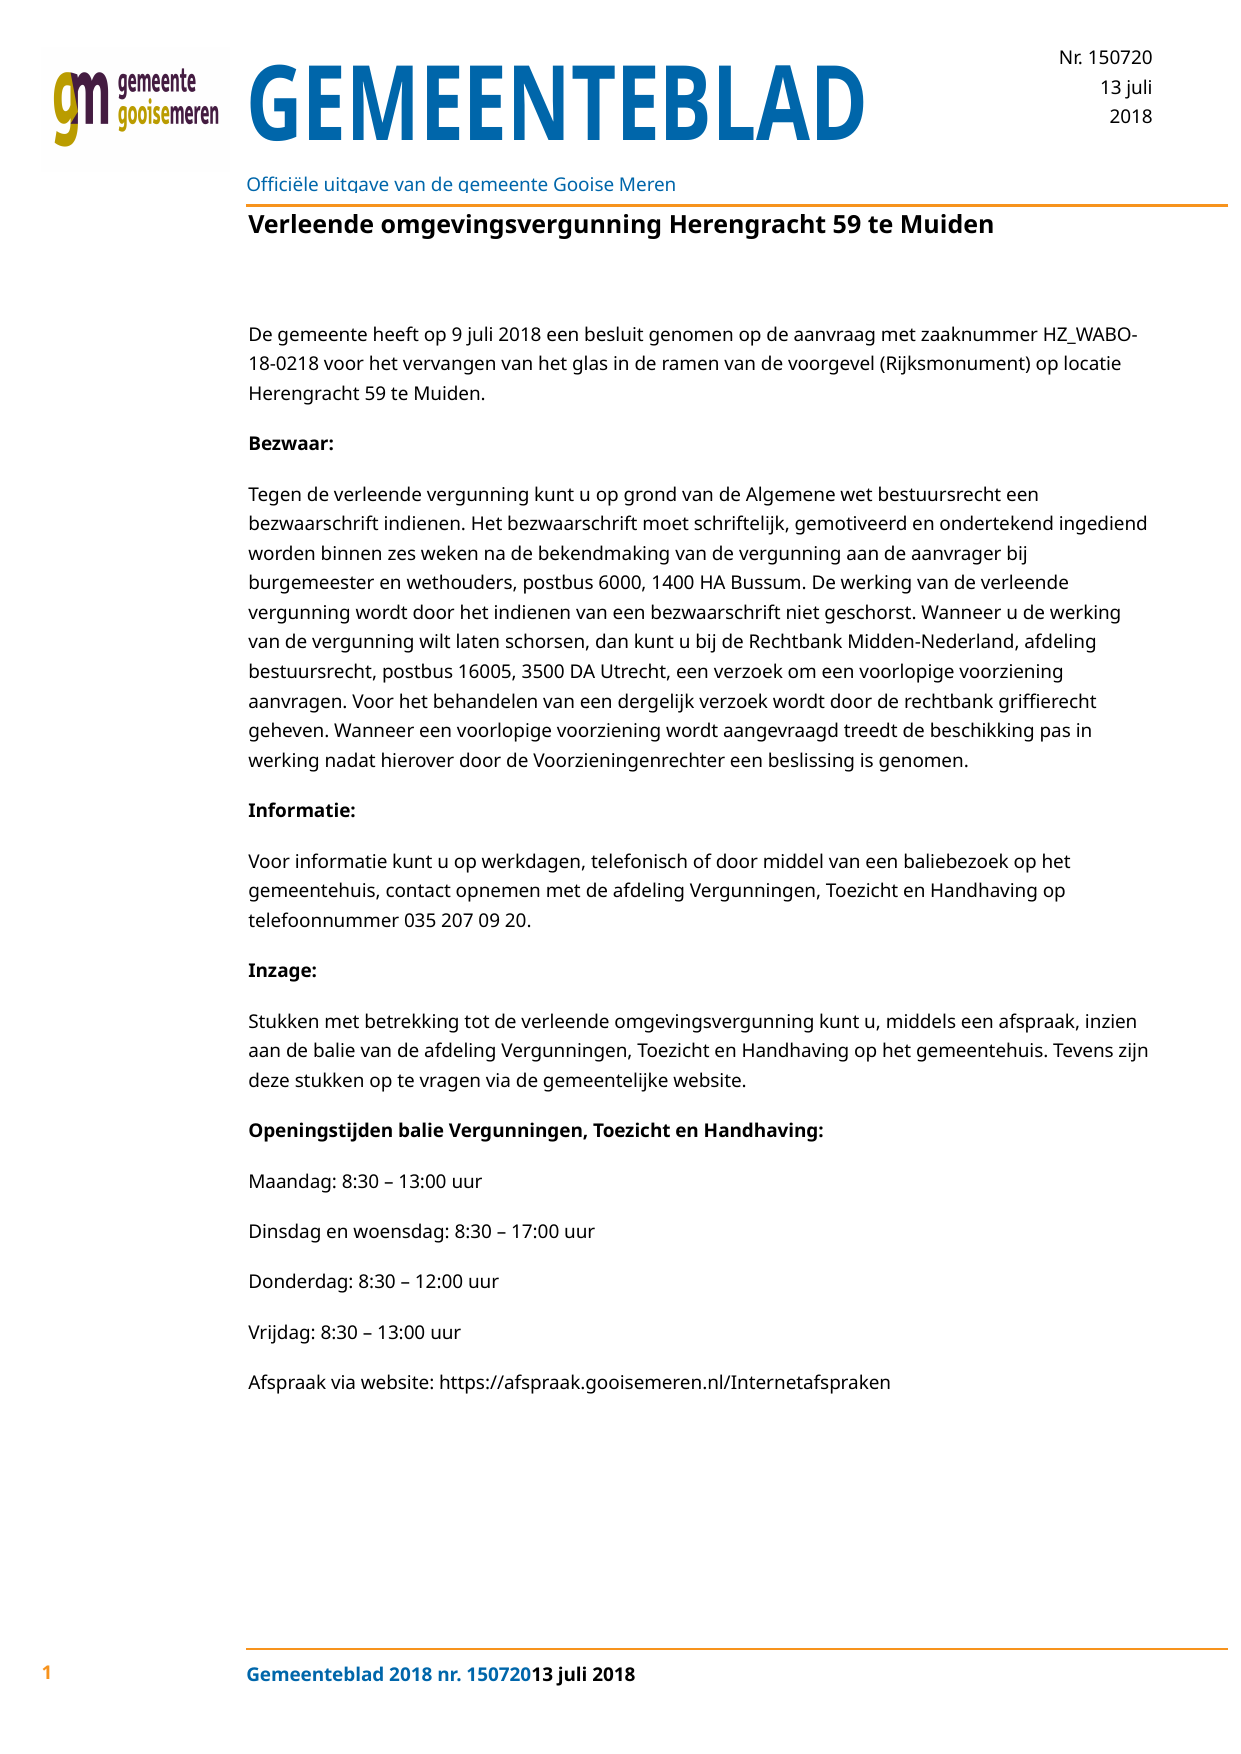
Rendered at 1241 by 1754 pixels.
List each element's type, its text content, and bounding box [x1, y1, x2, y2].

text Openingstijden balie Vergunningen, Toezicht en Handhaving: [248, 1117, 1152, 1143]
text Verleende omgevingsvergunning Herengracht 59 te Muiden [248, 207, 1152, 241]
picture [41, 47, 231, 172]
text Inzage: [248, 957, 1152, 983]
text Tegen de verleende vergunning kunt u op grond van de Algemene wet bestuursrecht een bezwaarschrift indienen. Het bezwaarschrift moet schriftelijk, gemotiveerd en ondertekend ingediend worden binnen zes weken na de bekendmaking van de vergunning aan de aanvrager bij burgemeester en wethouders, postbus 6000, 1400 HA Bussum. De werking van de verleende vergunning wordt door het indienen van een bezwaarschrift niet geschorst. Wanneer u de werking van de vergunning wilt laten schorsen, dan kunt u bij de Rechtbank Midden-Nederland, afdeling bestuursrecht, postbus 16005, 3500 DA Utrecht, een verzoek om een voorlopige voorziening aanvragen. Voor het behandelen van een dergelijk verzoek wordt door de rechtbank griffierecht geheven. Wanneer een voorlopige voorziening wordt aangevraagd treedt de beschikking pas in werking nadat hierover door de Voorzieningenrechter een beslissing is genomen. [248, 481, 1152, 773]
text Afspraak via website: https://afspraak.gooisemeren.nl/Internetafspraken [248, 1369, 1152, 1395]
text Vrijdag: 8:30 – 13:00 uur [248, 1319, 1152, 1345]
text Bezwaar: [248, 430, 1152, 456]
text Stukken met betrekking tot de verleende omgevingsvergunning kunt u, middels een afspraak, inzien aan de balie van de afdeling Vergunningen, Toezicht en Handhaving op het gemeentehuis. Tevens zijn deze stukken op te vragen via de gemeentelijke website. [248, 1008, 1152, 1093]
text Voor informatie kunt u op werkdagen, telefonisch of door middel van een baliebezoek op het gemeentehuis, contact opnemen met de afdeling Vergunningen, Toezicht en Handhaving op telefoonnummer 035 207 09 20. [248, 848, 1152, 933]
text Informatie: [248, 797, 1152, 823]
text De gemeente heeft op 9 juli 2018 een besluit genomen op de aanvraag met zaaknummer HZ_WABO-18-0218 voor het vervangen van het glas in de ramen van de voorgevel (Rijksmonument) op locatie Herengracht 59 te Muiden. [248, 321, 1152, 406]
text Donderdag: 8:30 – 12:00 uur [248, 1269, 1152, 1294]
text Maandag: 8:30 – 13:00 uur [248, 1168, 1152, 1193]
text Dinsdag en woensdag: 8:30 – 17:00 uur [248, 1218, 1152, 1244]
